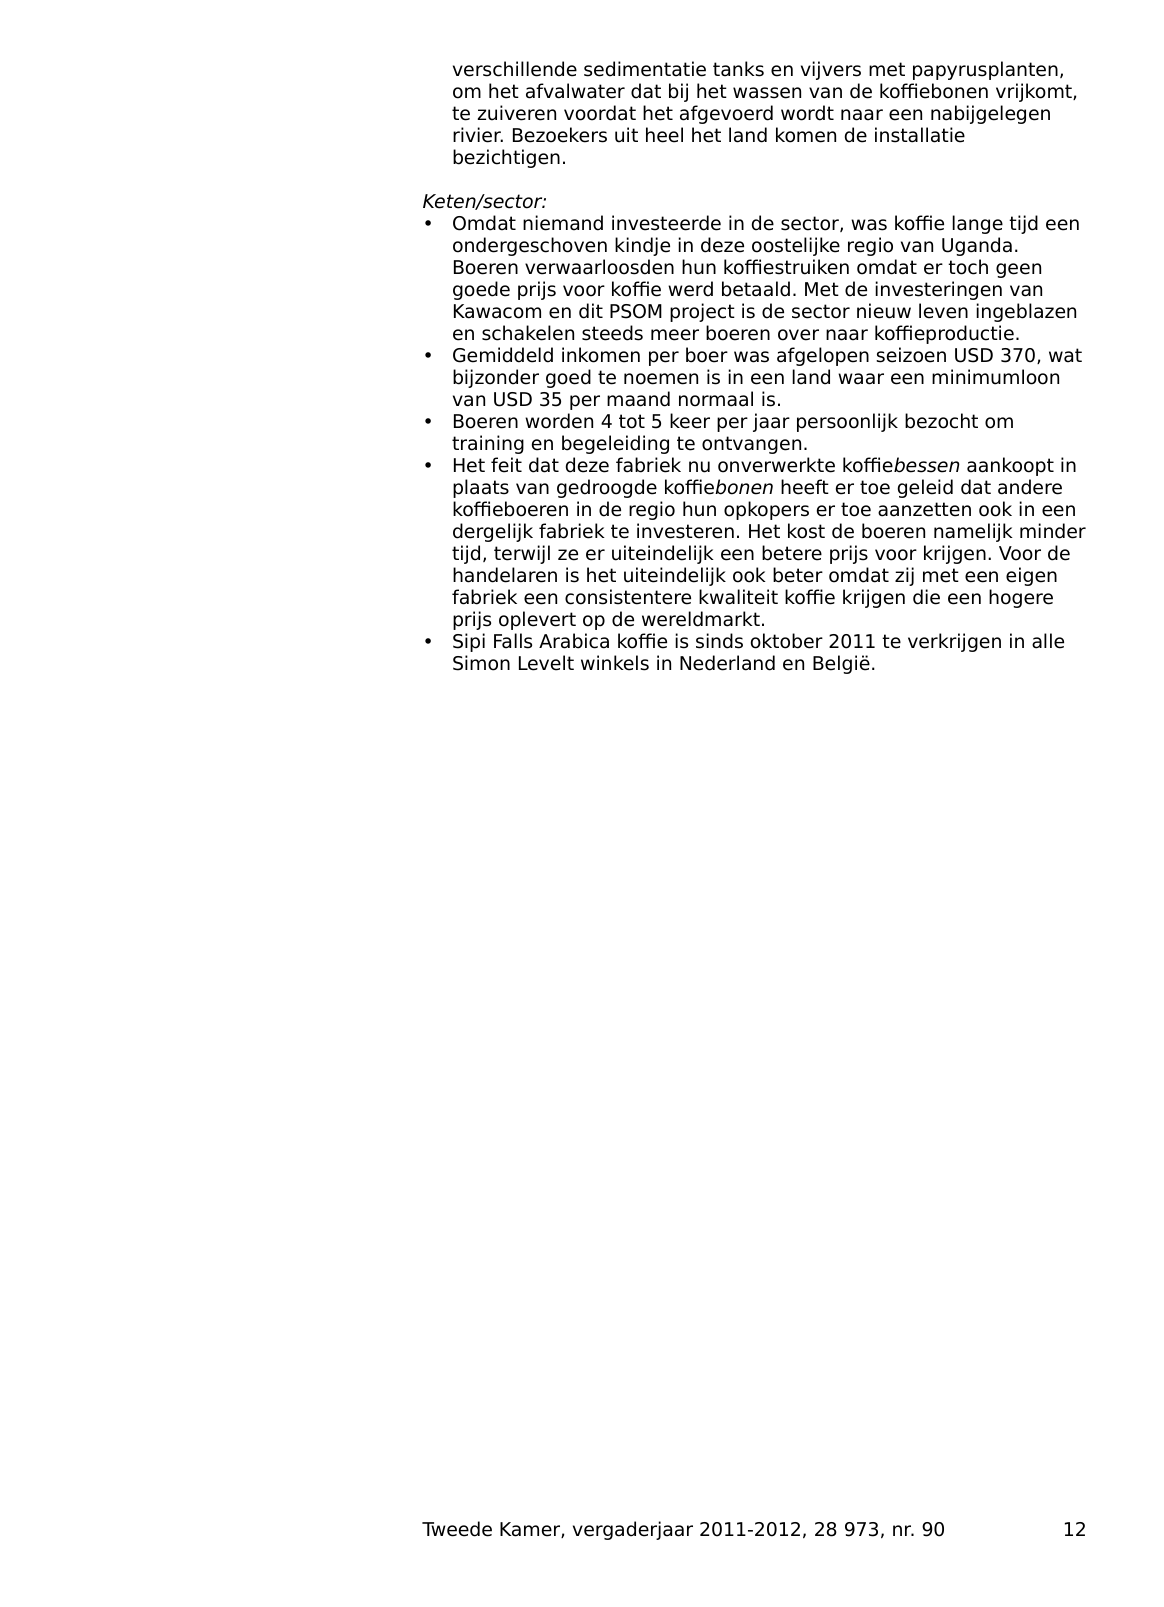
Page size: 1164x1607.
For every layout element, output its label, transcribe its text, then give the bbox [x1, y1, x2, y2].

subtitle Keten/sector: [422, 191, 1087, 213]
text • Het feit dat deze fabriek nu onverwerkte koffiebessen aankoopt in plaats van gedroogde koffiebonen heeft er toe geleid dat andere koffieboeren in de regio hun opkopers er toe aanzetten ook in een dergelijk fabriek te investeren. Het kost de boeren namelijk minder tijd, terwijl ze er uiteindelijk een betere prijs voor krijgen. Voor de handelaren is het uiteindelijk ook beter omdat zij met een eigen fabriek een consistentere kwaliteit koffie krijgen die een hogere prijs oplevert op de wereldmarkt. [422, 455, 1087, 631]
text • Gemiddeld inkomen per boer was afgelopen seizoen USD 370, wat bijzonder goed te noemen is in een land waar een minimumloon van USD 35 per maand normaal is. [422, 345, 1087, 411]
text • Boeren worden 4 tot 5 keer per jaar persoonlijk bezocht om training en begeleiding te ontvangen. [422, 411, 1087, 455]
text • Sipi Falls Arabica koffie is sinds oktober 2011 te verkrijgen in alle Simon Levelt winkels in Nederland en België. [422, 631, 1087, 675]
text • Omdat niemand investeerde in de sector, was koffie lange tijd een ondergeschoven kindje in deze oostelijke regio van Uganda. Boeren verwaarloosden hun koffiestruiken omdat er toch geen goede prijs voor koffie werd betaald. Met de investeringen van Kawacom en dit PSOM project is de sector nieuw leven ingeblazen en schakelen steeds meer boeren over naar koffieproductie. [422, 213, 1087, 345]
text verschillende sedimentatie tanks en vijvers met papyrusplanten, om het afvalwater dat bij het wassen van de koffiebonen vrijkomt, te zuiveren voordat het afgevoerd wordt naar een nabijgelegen rivier. Bezoekers uit heel het land komen de installatie bezichtigen. [422, 59, 1087, 169]
